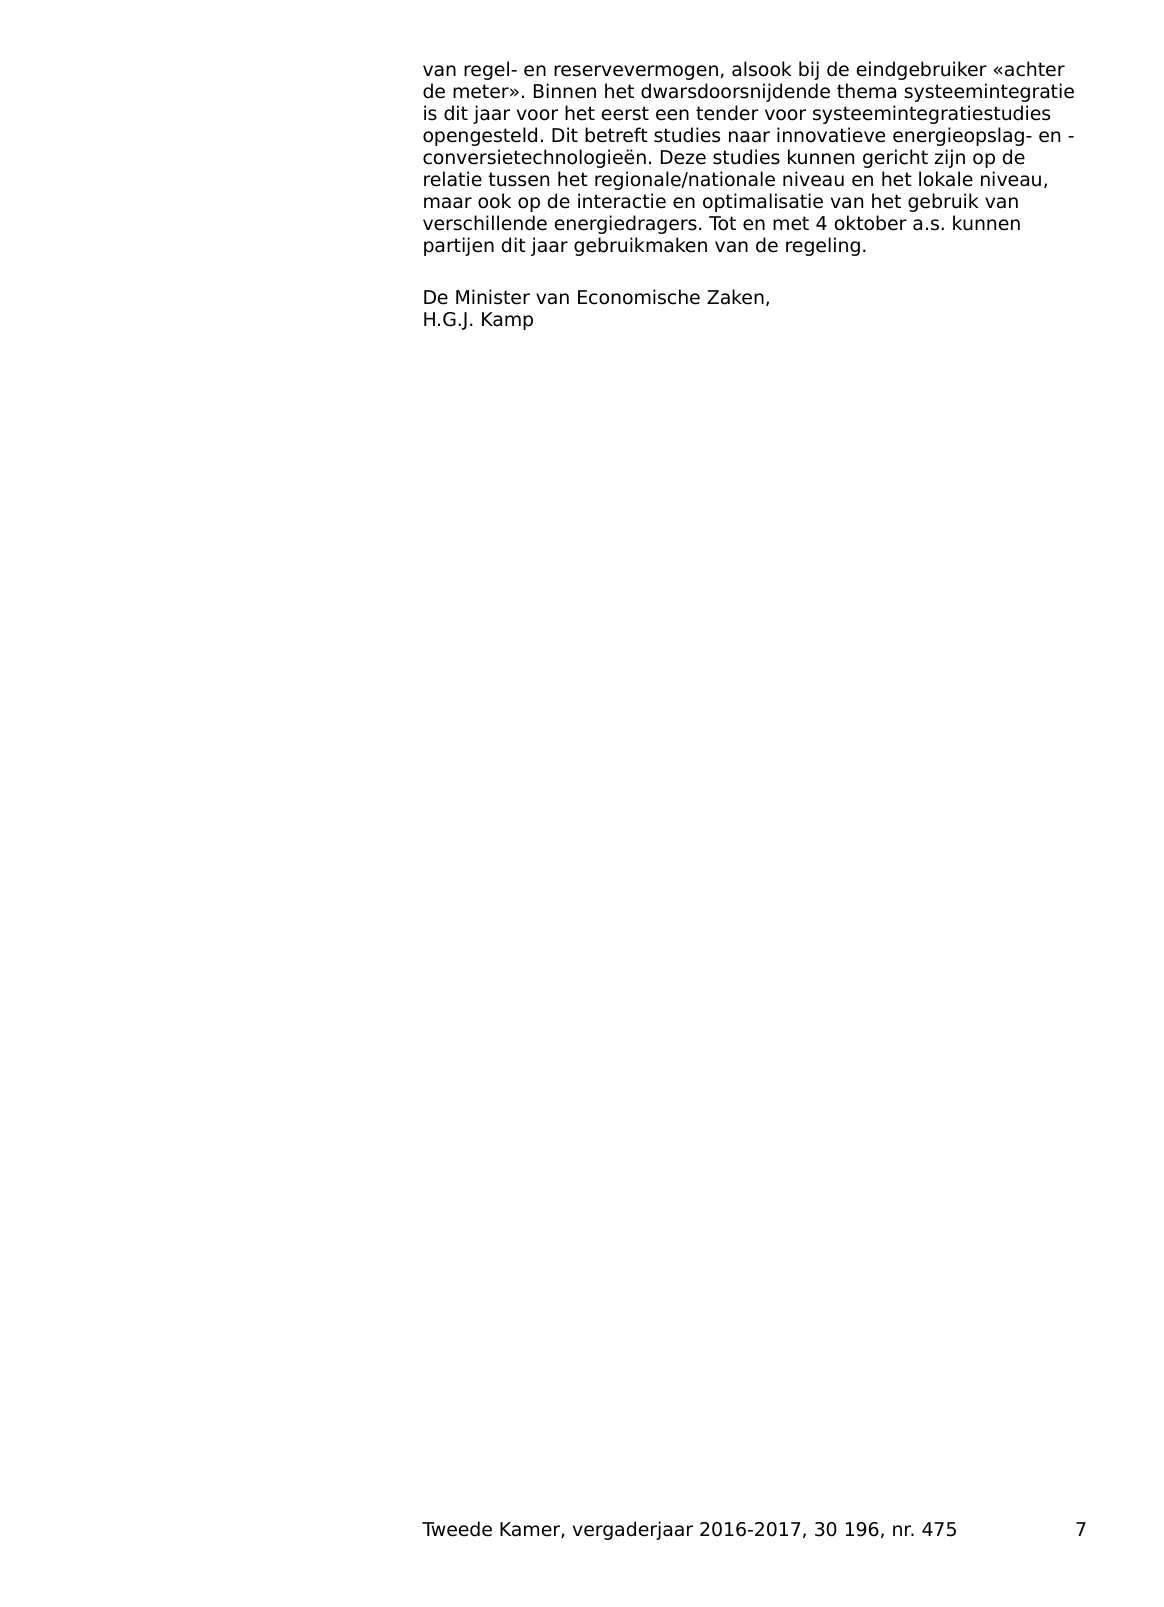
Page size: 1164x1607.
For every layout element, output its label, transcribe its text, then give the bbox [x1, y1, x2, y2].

text De Minister van Economische Zaken, H.G.J. Kamp [422, 287, 1087, 331]
text van regel- en reservevermogen, alsook bij de eindgebruiker «achter de meter». Binnen het dwarsdoorsnijdende thema systeemintegratie is dit jaar voor het eerst een tender voor systeemintegratiestudies opengesteld. Dit betreft studies naar innovatieve energieopslag- en -conversietechnologieën. Deze studies kunnen gericht zijn op de relatie tussen het regionale/nationale niveau en het lokale niveau, maar ook op de interactie en optimalisatie van het gebruik van verschillende energiedragers. Tot en met 4 oktober a.s. kunnen partijen dit jaar gebruikmaken van de regeling. [422, 59, 1087, 257]
